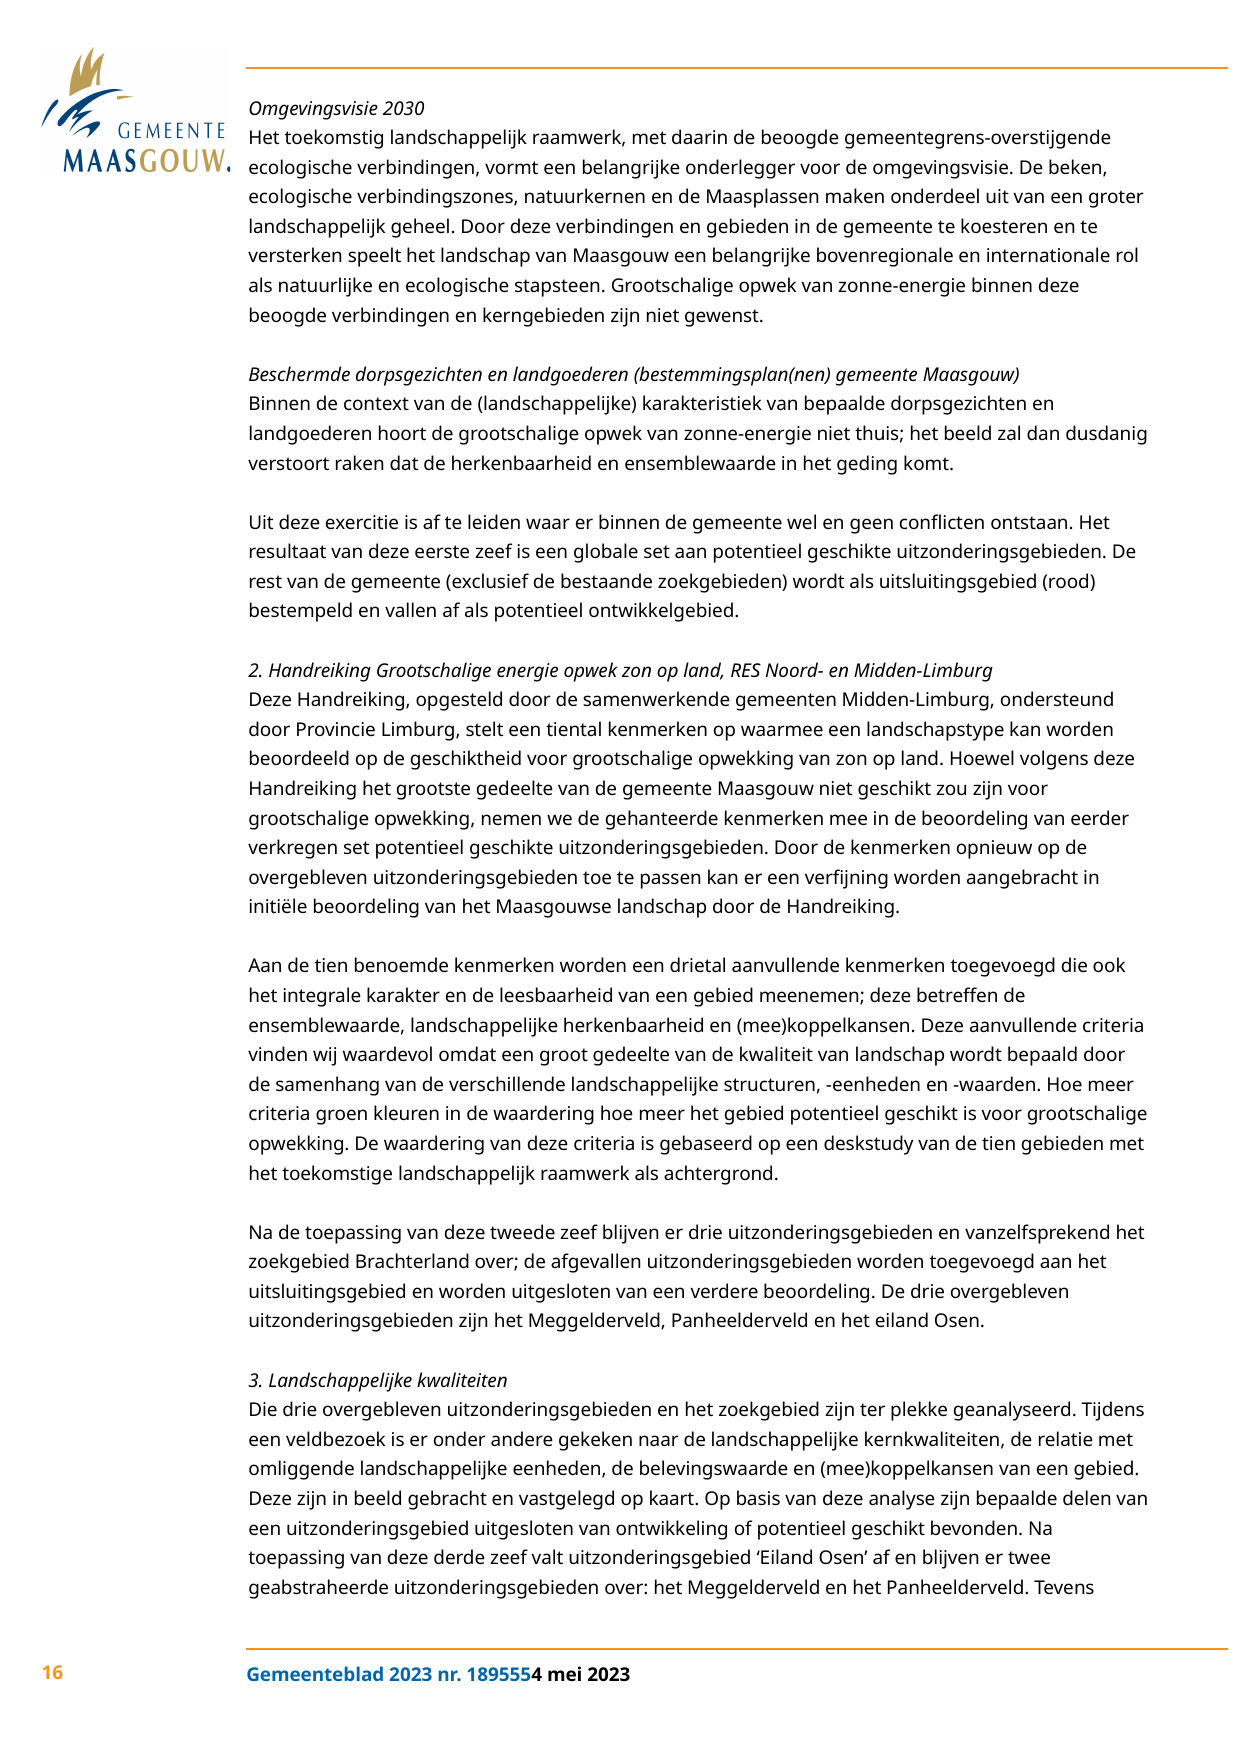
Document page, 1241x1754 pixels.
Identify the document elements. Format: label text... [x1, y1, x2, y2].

text Het toekomstig landschappelijk raamwerk, met daarin de beoogde gemeentegrens-overstijgende ecologische verbindingen, vormt een belangrijke onderlegger voor de omgevingsvisie. De beken, ecologische verbindingszones, natuurkernen en de Maasplassen maken onderdeel uit van een groter landschappelijk geheel. Door deze verbindingen en gebieden in de gemeente te koesteren en te versterken speelt het landschap van Maasgouw een belangrijke bovenregionale en internationale rol als natuurlijke en ecologische stapsteen. Grootschalige opwek van zonne-energie binnen deze beoogde verbindingen en kerngebieden zijn niet gewenst. [248, 124, 1152, 328]
text 3. Landschappelijke kwaliteiten [248, 1367, 1152, 1393]
text Omgevingsvisie 2030 [248, 95, 1152, 121]
text Uit deze exercitie is af te leiden waar er binnen de gemeente wel en geen conflicten ontstaan. Het resultaat van deze eerste zeef is een globale set aan potentieel geschikte uitzonderingsgebieden. De rest van de gemeente (exclusief de bestaande zoekgebieden) wordt als uitsluitingsgebied (rood) bestempeld en vallen af als potentieel ontwikkelgebied. [248, 509, 1152, 623]
text Binnen de context van de (landschappelijke) karakteristiek van bepaalde dorpsgezichten en landgoederen hoort de grootschalige opwek van zonne-energie niet thuis; het beeld zal dan dusdanig verstoort raken dat de herkenbaarheid en ensemblewaarde in het geding komt. [248, 391, 1152, 476]
picture [41, 47, 231, 172]
text Beschermde dorpsgezichten en landgoederen (bestemmingsplan(nen) gemeente Maasgouw) [248, 361, 1152, 387]
text Deze Handreiking, opgesteld door de samenwerkende gemeenten Midden-Limburg, ondersteund door Provincie Limburg, stelt een tiental kenmerken op waarmee een landschapstype kan worden beoordeeld op de geschiktheid voor grootschalige opwekking van zon op land. Hoewel volgens deze Handreiking het grootste gedeelte van de gemeente Maasgouw niet geschikt zou zijn voor grootschalige opwekking, nemen we de gehanteerde kenmerken mee in de beoordeling van eerder verkregen set potentieel geschikte uitzonderingsgebieden. Door de kenmerken opnieuw op de overgebleven uitzonderingsgebieden toe te passen kan er een verfijning worden aangebracht in initiële beoordeling van het Maasgouwse landschap door de Handreiking. [248, 686, 1152, 919]
text Aan de tien benoemde kenmerken worden een drietal aanvullende kenmerken toegevoegd die ook het integrale karakter en de leesbaarheid van een gebied meenemen; deze betreffen de ensemblewaarde, landschappelijke herkenbaarheid en (mee)koppelkansen. Deze aanvullende criteria vinden wij waardevol omdat een groot gedeelte van de kwaliteit van landschap wordt bepaald door de samenhang van de verschillende landschappelijke structuren, -eenheden en -waarden. Hoe meer criteria groen kleuren in de waardering hoe meer het gebied potentieel geschikt is voor grootschalige opwekking. De waardering van deze criteria is gebaseerd op een deskstudy van de tien gebieden met het toekomstige landschappelijk raamwerk als achtergrond. [248, 953, 1152, 1186]
text Na de toepassing van deze tweede zeef blijven er drie uitzonderingsgebieden en vanzelfsprekend het zoekgebied Brachterland over; de afgevallen uitzonderingsgebieden worden toegevoegd aan het uitsluitingsgebied en worden uitgesloten van een verdere beoordeling. De drie overgebleven uitzonderingsgebieden zijn het Meggelderveld, Panheelderveld en het eiland Osen. [248, 1219, 1152, 1333]
text 2. Handreiking Grootschalige energie opwek zon op land, RES Noord- en Midden-Limburg [248, 657, 1152, 683]
text Die drie overgebleven uitzonderingsgebieden en het zoekgebied zijn ter plekke geanalyseerd. Tijdens een veldbezoek is er onder andere gekeken naar de landschappelijke kernkwaliteiten, de relatie met omliggende landschappelijke eenheden, de belevingswaarde en (mee)koppelkansen van een gebied. Deze zijn in beeld gebracht en vastgelegd op kaart. Op basis van deze analyse zijn bepaalde delen van een uitzonderingsgebied uitgesloten van ontwikkeling of potentieel geschikt bevonden. Na toepassing van deze derde zeef valt uitzonderingsgebied ‘Eiland Osen’ af en blijven er twee geabstraheerde uitzonderingsgebieden over: het Meggelderveld en het Panheelderveld. Tevens [248, 1396, 1152, 1600]
